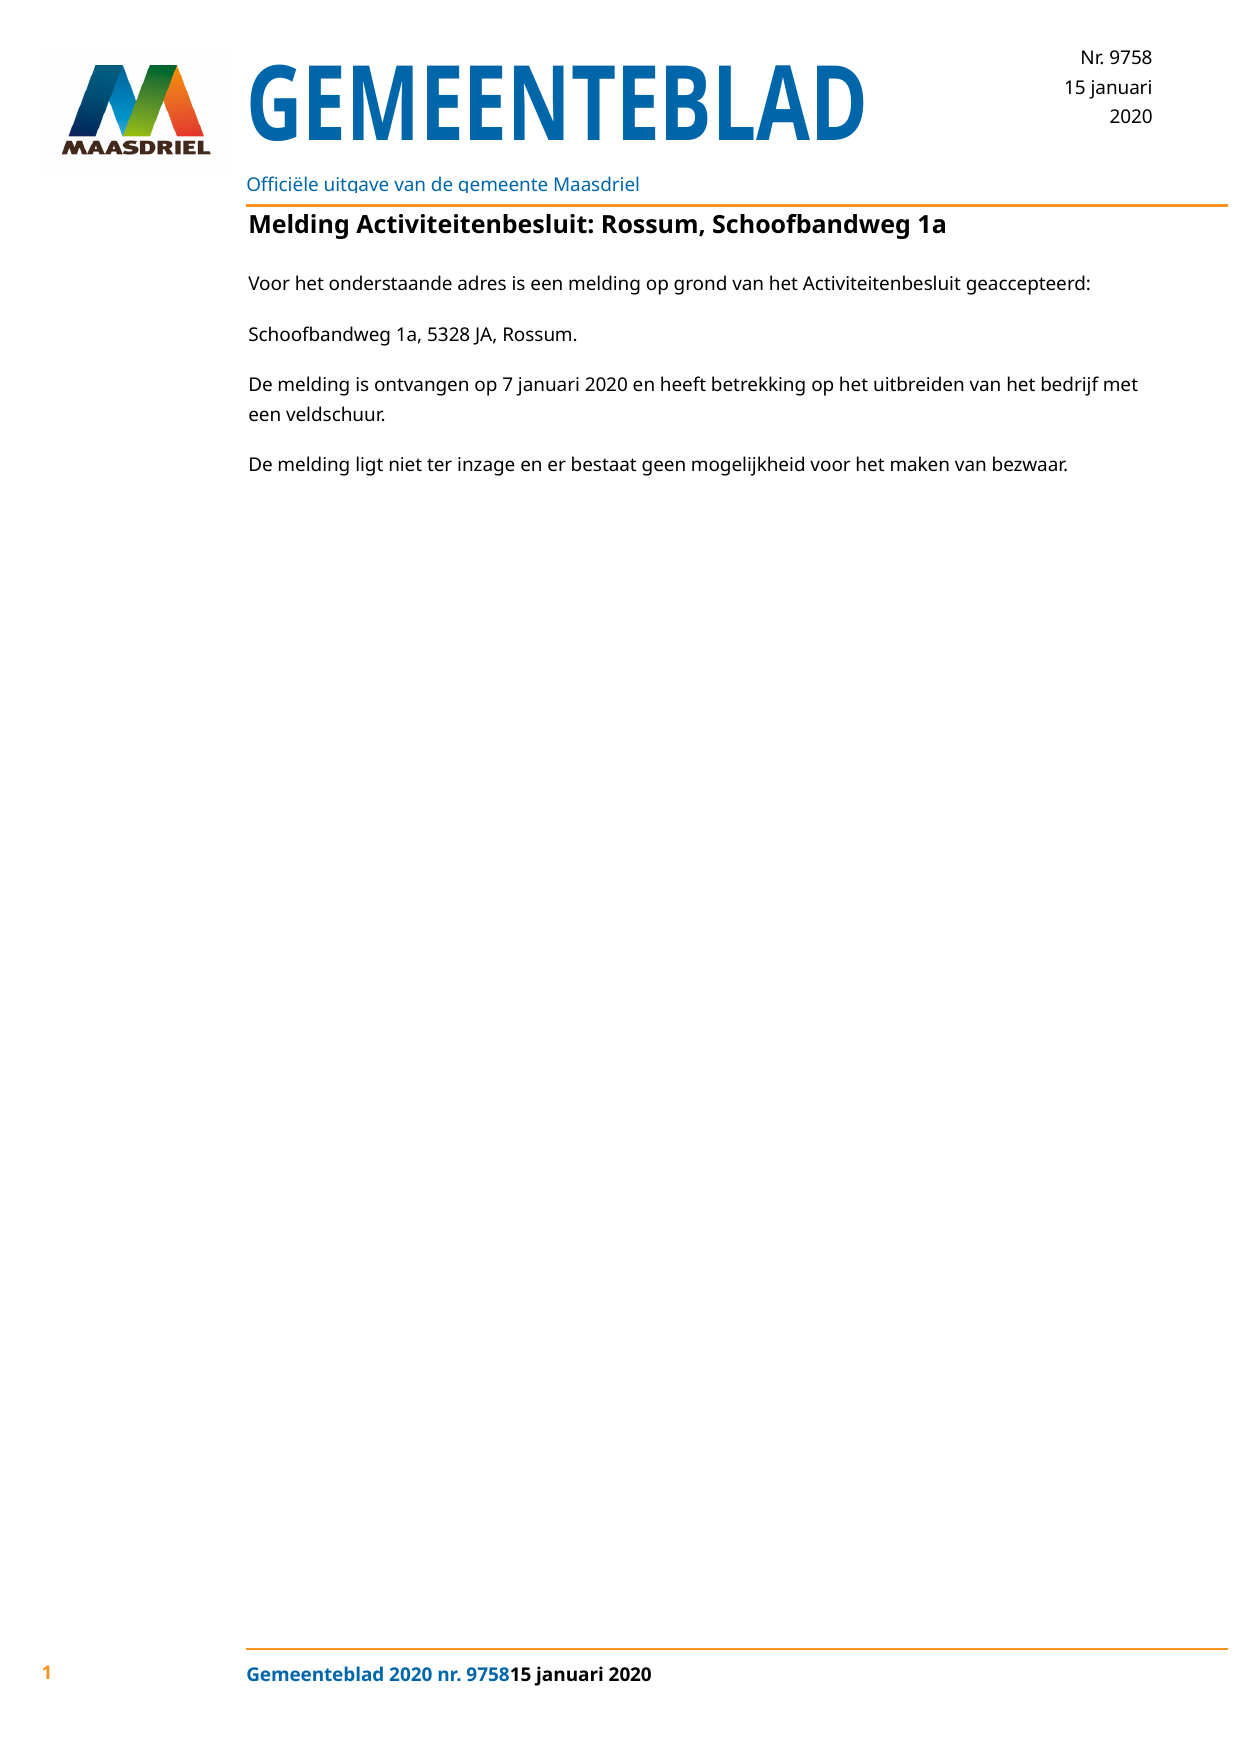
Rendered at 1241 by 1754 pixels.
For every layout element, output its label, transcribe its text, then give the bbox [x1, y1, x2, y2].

text De melding is ontvangen op 7 januari 2020 en heeft betrekking op het uitbreiden van het bedrijf met een veldschuur. [248, 371, 1152, 426]
text Schoofbandweg 1a, 5328 JA, Rossum. [248, 321, 1152, 346]
text Voor het onderstaande adres is een melding op grond van het Activiteitenbesluit geaccepteerd: [248, 270, 1152, 296]
text De melding ligt niet ter inzage en er bestaat geen mogelijkheid voor het maken van bezwaar. [248, 451, 1152, 477]
picture [41, 47, 231, 172]
text Melding Activiteitenbesluit: Rossum, Schoofbandweg 1a [248, 207, 1152, 241]
